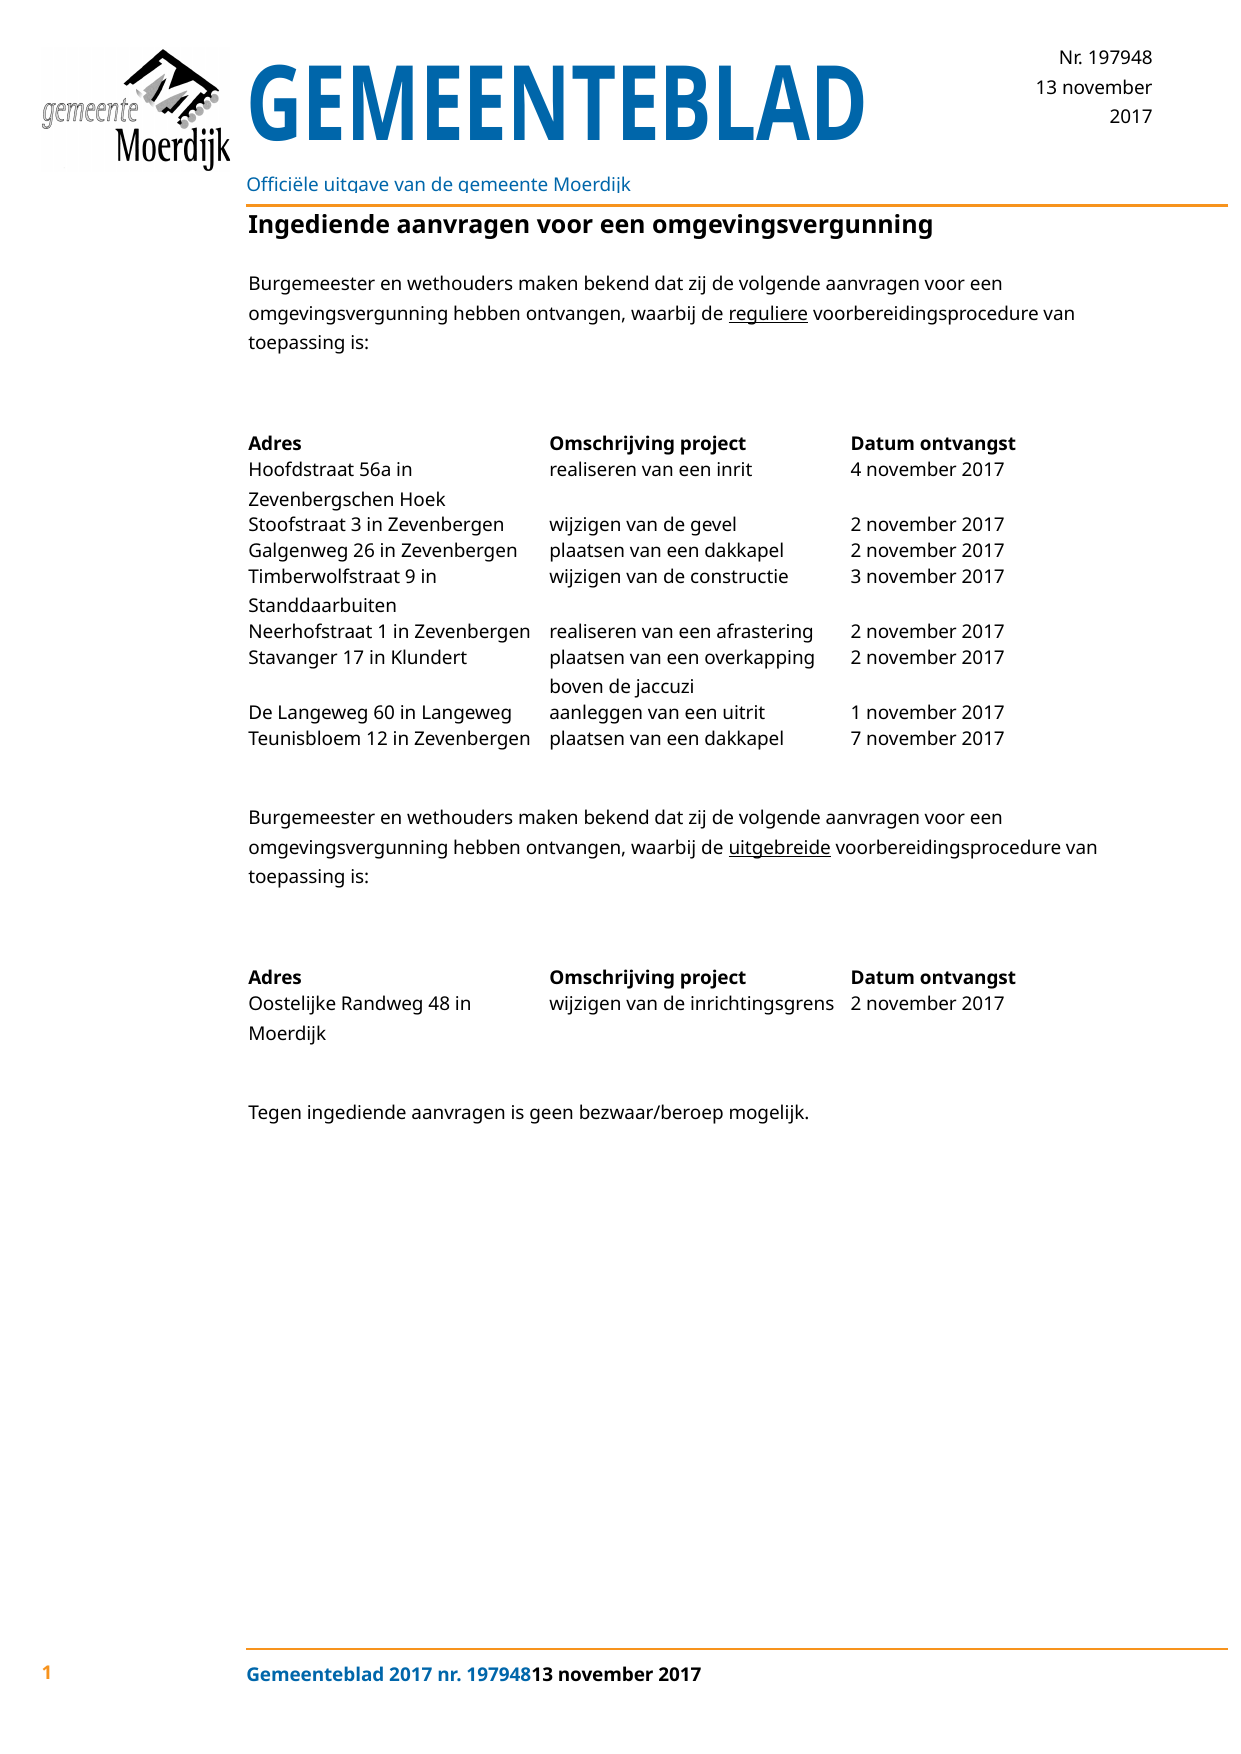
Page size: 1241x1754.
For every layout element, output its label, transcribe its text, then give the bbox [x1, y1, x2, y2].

table_cell 2 november 2017 [850, 537, 1152, 563]
table_cell plaatsen van een dakkapel [549, 537, 850, 563]
table_cell Stoofstraat 3 in Zevenbergen [248, 511, 549, 537]
table_cell 2 november 2017 [850, 644, 1152, 699]
table_cell 7 november 2017 [850, 725, 1152, 751]
table_cell 3 november 2017 [850, 563, 1152, 618]
table_cell Hoofdstraat 56a in Zevenbergschen Hoek [248, 456, 549, 511]
table_cell Galgenweg 26 in Zevenbergen [248, 537, 549, 563]
table_cell wijzigen van de gevel [549, 511, 850, 537]
table_header Adres [248, 430, 549, 456]
table_cell Teunisbloem 12 in Zevenbergen [248, 725, 549, 751]
picture [41, 47, 231, 172]
table_cell 4 november 2017 [850, 456, 1152, 511]
table_cell 2 november 2017 [850, 990, 1152, 1046]
table_cell plaatsen van een overkapping boven de jaccuzi [549, 644, 850, 699]
table_header Datum ontvangst [850, 430, 1152, 456]
table_cell Timberwolfstraat 9 in Standdaarbuiten [248, 563, 549, 618]
table_cell De Langeweg 60 in Langeweg [248, 699, 549, 725]
table_cell aanleggen van een uitrit [549, 699, 850, 725]
table_header Datum ontvangst [850, 965, 1152, 990]
table_cell Neerhofstraat 1 in Zevenbergen [248, 618, 549, 644]
text Burgemeester en wethouders maken bekend dat zij de volgende aanvragen voor een omgevingsvergunning hebben ontvangen, waarbij de reguliere voorbereidingsprocedure van toepassing is: [248, 270, 1152, 355]
table_cell 2 november 2017 [850, 511, 1152, 537]
table_cell plaatsen van een dakkapel [549, 725, 850, 751]
table_cell 2 november 2017 [850, 618, 1152, 644]
table_cell realiseren van een afrastering [549, 618, 850, 644]
text Burgemeester en wethouders maken bekend dat zij de volgende aanvragen voor een omgevingsvergunning hebben ontvangen, waarbij de uitgebreide voorbereidingsprocedure van toepassing is: [248, 804, 1152, 889]
table_cell Oostelijke Randweg 48 in Moerdijk [248, 990, 549, 1046]
text Tegen ingediende aanvragen is geen bezwaar/beroep mogelijk. [248, 1099, 1152, 1125]
table_cell wijzigen van de inrichtingsgrens [549, 990, 850, 1046]
table_cell 1 november 2017 [850, 699, 1152, 725]
table_header Omschrijving project [549, 430, 850, 456]
table_cell wijzigen van de constructie [549, 563, 850, 618]
table_header Omschrijving project [549, 965, 850, 990]
text Ingediende aanvragen voor een omgevingsvergunning [248, 207, 1152, 241]
table_cell realiseren van een inrit [549, 456, 850, 511]
table_header Adres [248, 965, 549, 990]
table_cell Stavanger 17 in Klundert [248, 644, 549, 699]
